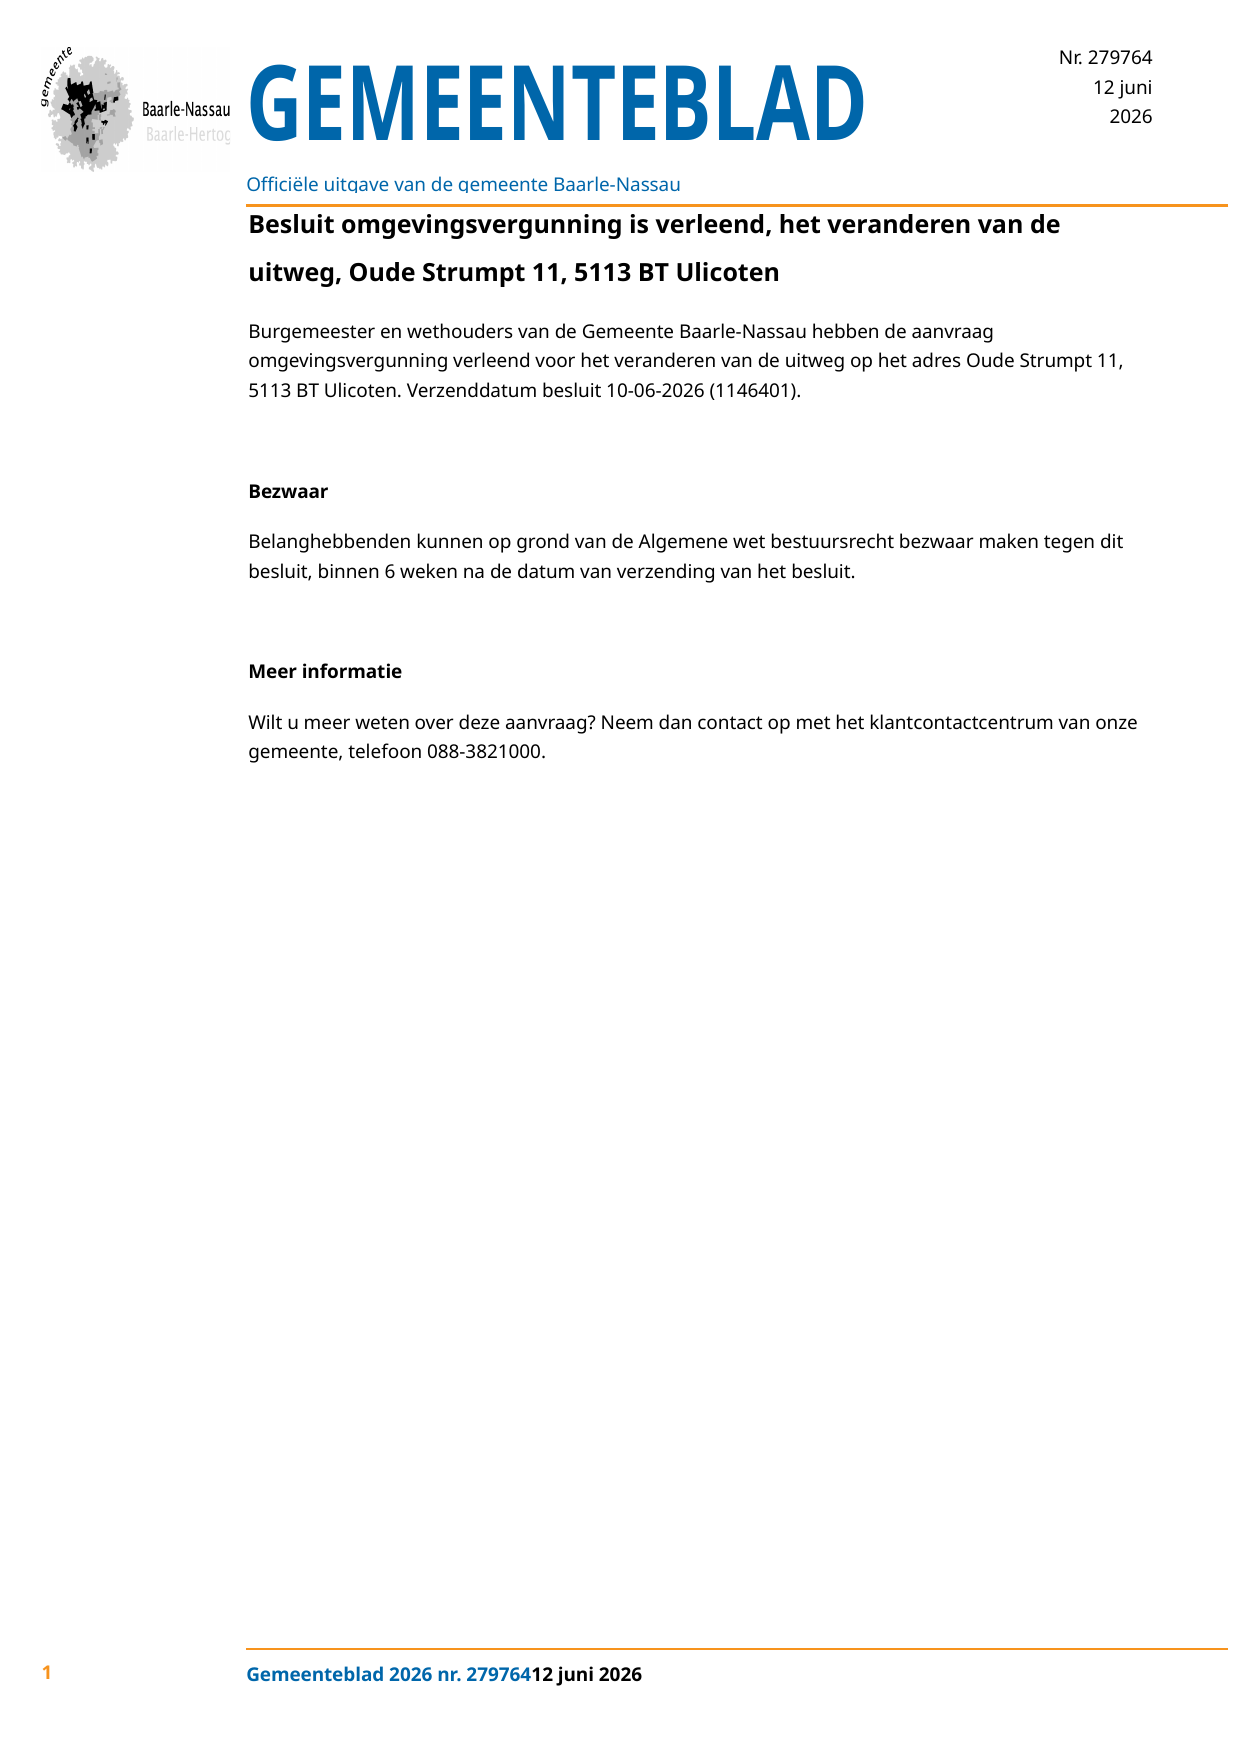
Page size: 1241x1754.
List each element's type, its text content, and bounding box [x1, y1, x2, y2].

text Meer informatie [248, 659, 1152, 684]
text Burgemeester en wethouders van de Gemeente Baarle-Nassau hebben de aanvraag omgevingsvergunning verleend voor het veranderen van de uitweg op het adres Oude Strumpt 11, 5113 BT Ulicoten. Verzenddatum besluit 10-06-2026 (1146401). [248, 318, 1152, 403]
text Belanghebbenden kunnen op grond van de Algemene wet bestuursrecht bezwaar maken tegen dit besluit, binnen 6 weken na de datum van verzending van het besluit. [248, 528, 1152, 584]
text Besluit omgevingsvergunning is verleend, het veranderen van de uitweg, Oude Strumpt 11, 5113 BT Ulicoten [248, 207, 1152, 288]
text Wilt u meer weten over deze aanvraag? Neem dan contact op met het klantcontactcentrum van onze gemeente, telefoon 088-3821000. [248, 709, 1152, 764]
picture [41, 47, 231, 172]
text Bezwaar [248, 478, 1152, 504]
